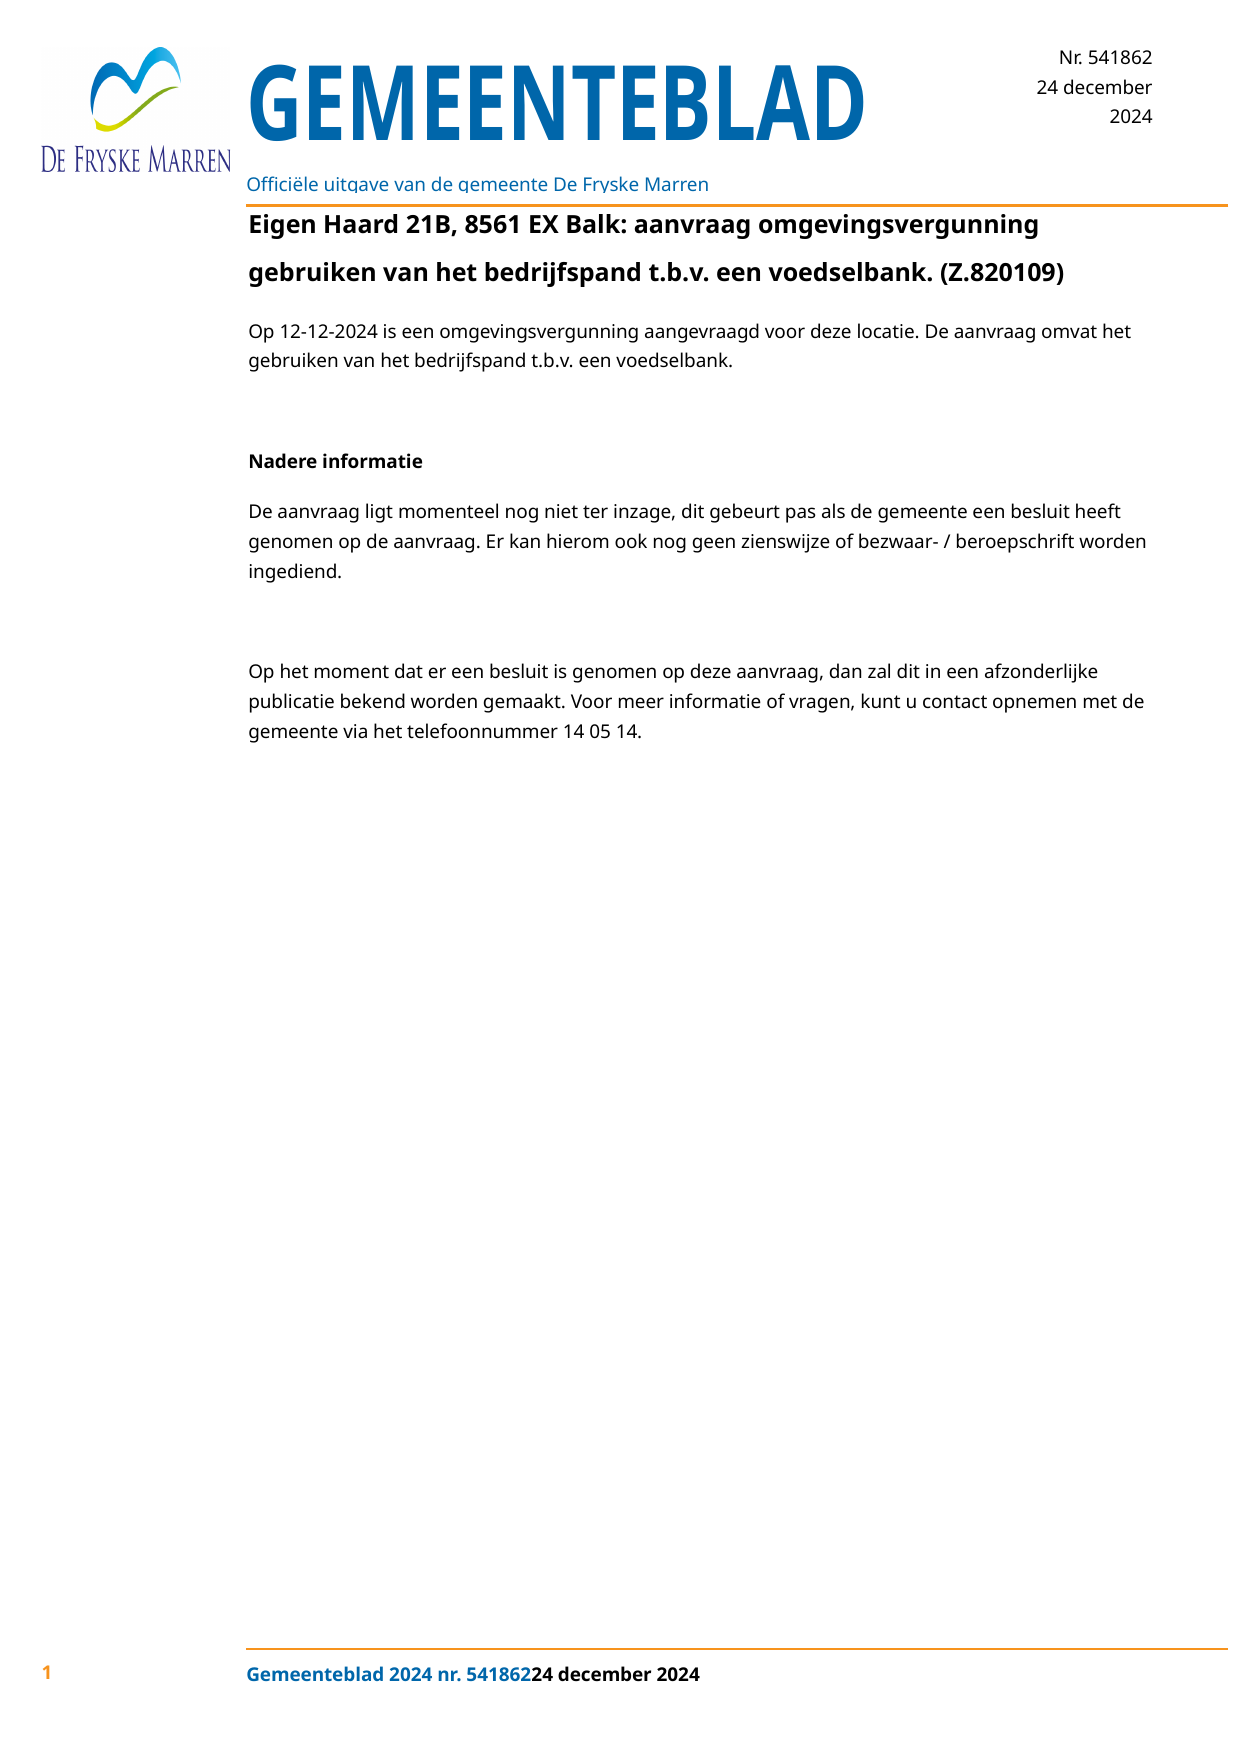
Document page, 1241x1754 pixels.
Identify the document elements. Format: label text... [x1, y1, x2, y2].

text De aanvraag ligt momenteel nog niet ter inzage, dit gebeurt pas als de gemeente een besluit heeft genomen op de aanvraag. Er kan hierom ook nog geen zienswijze of bezwaar- / beroepschrift worden ingediend. [248, 499, 1152, 584]
text Nadere informatie [248, 448, 1152, 474]
text Eigen Haard 21B, 8561 EX Balk: aanvraag omgevingsvergunning gebruiken van het bedrijfspand t.b.v. een voedselbank. (Z.820109) [248, 207, 1152, 288]
text Op het moment dat er een besluit is genomen op deze aanvraag, dan zal dit in een afzonderlijke publicatie bekend worden gemaakt. Voor meer informatie of vragen, kunt u contact opnemen met de gemeente via het telefoonnummer 14 05 14. [248, 659, 1152, 744]
text Op 12-12-2024 is een omgevingsvergunning aangevraagd voor deze locatie. De aanvraag omvat het gebruiken van het bedrijfspand t.b.v. een voedselbank. [248, 318, 1152, 373]
picture [41, 47, 231, 172]
